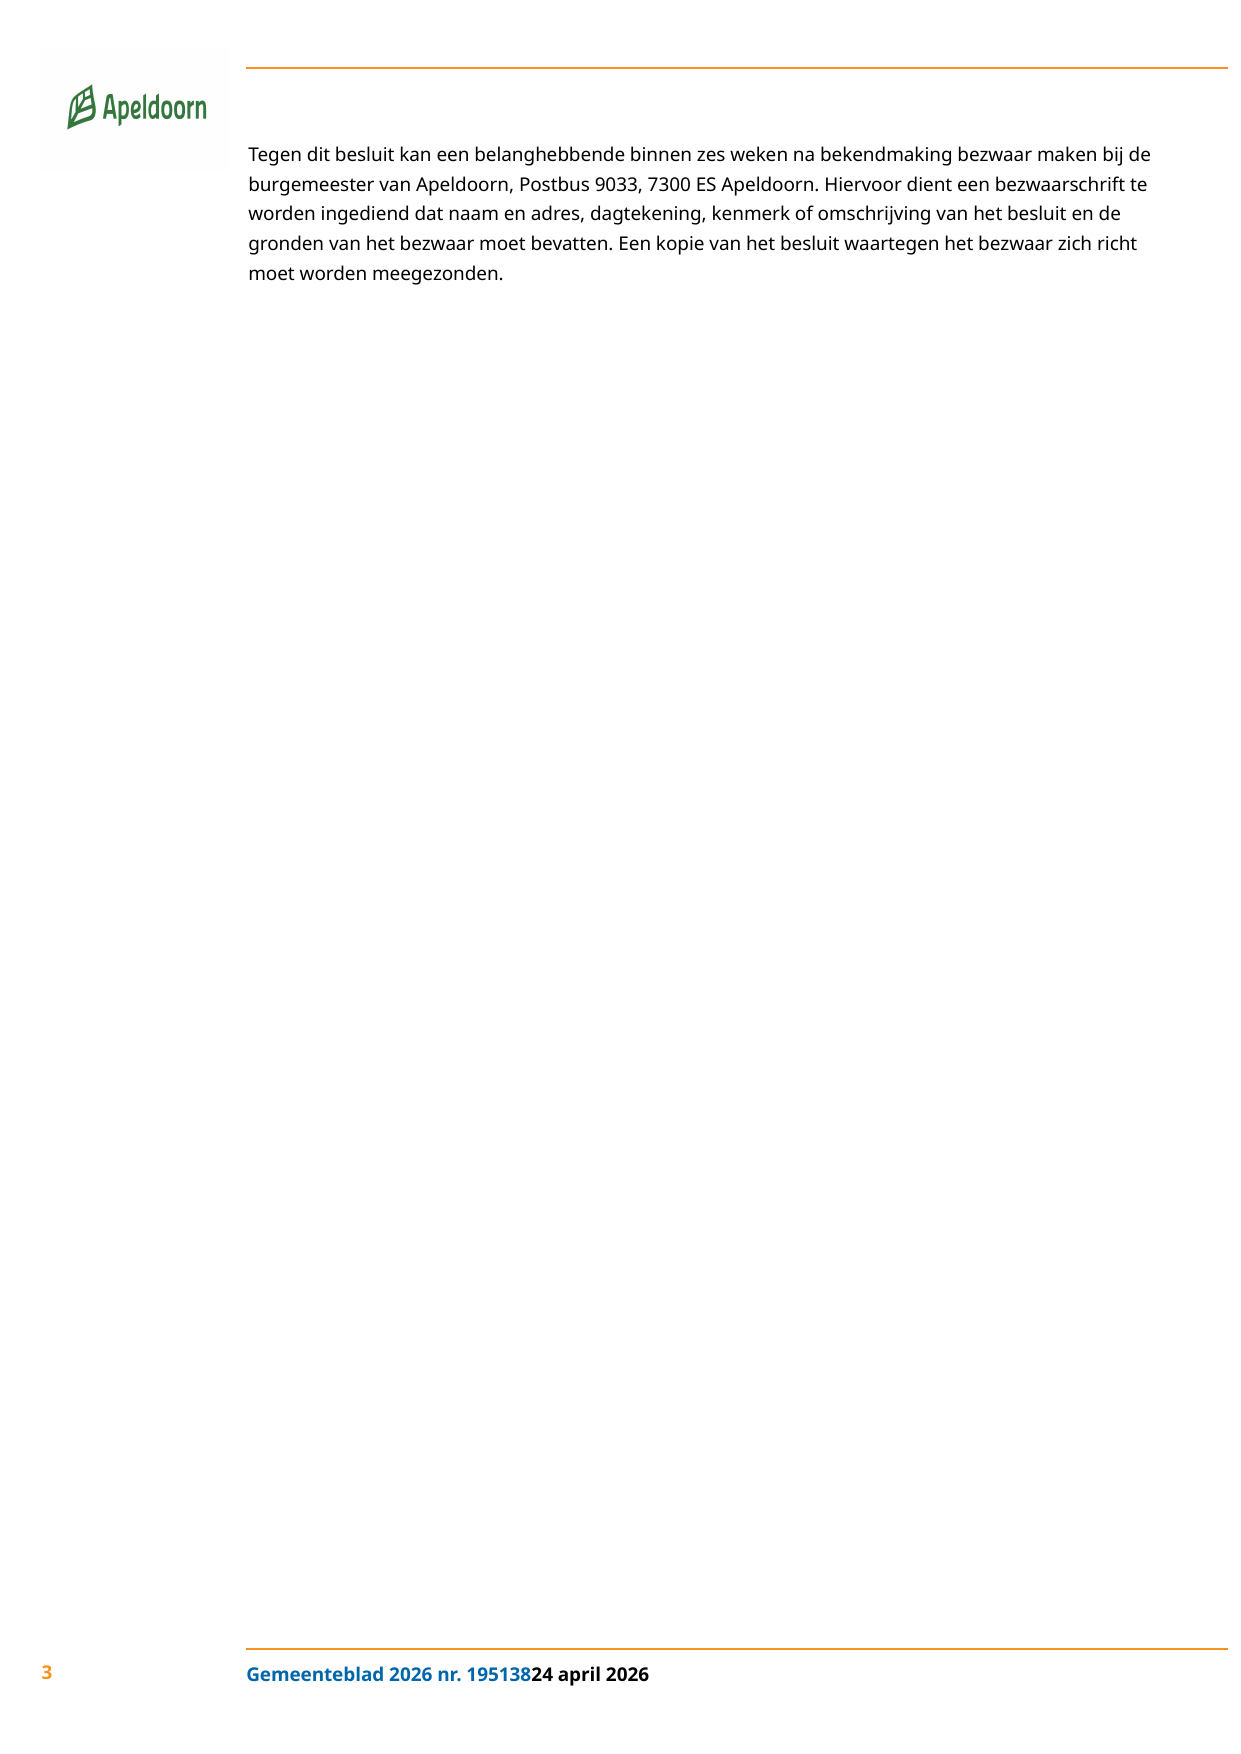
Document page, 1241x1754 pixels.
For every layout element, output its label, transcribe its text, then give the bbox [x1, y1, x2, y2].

text Tegen dit besluit kan een belanghebbende binnen zes weken na bekendmaking bezwaar maken bij de burgemeester van Apeldoorn, Postbus 9033, 7300 ES Apeldoorn. Hiervoor dient een bezwaarschrift te worden ingediend dat naam en adres, dagtekening, kenmerk of omschrijving van het besluit en de gronden van het bezwaar moet bevatten. Een kopie van het besluit waartegen het bezwaar zich richt moet worden meegezonden. [248, 141, 1152, 286]
picture [41, 47, 231, 172]
